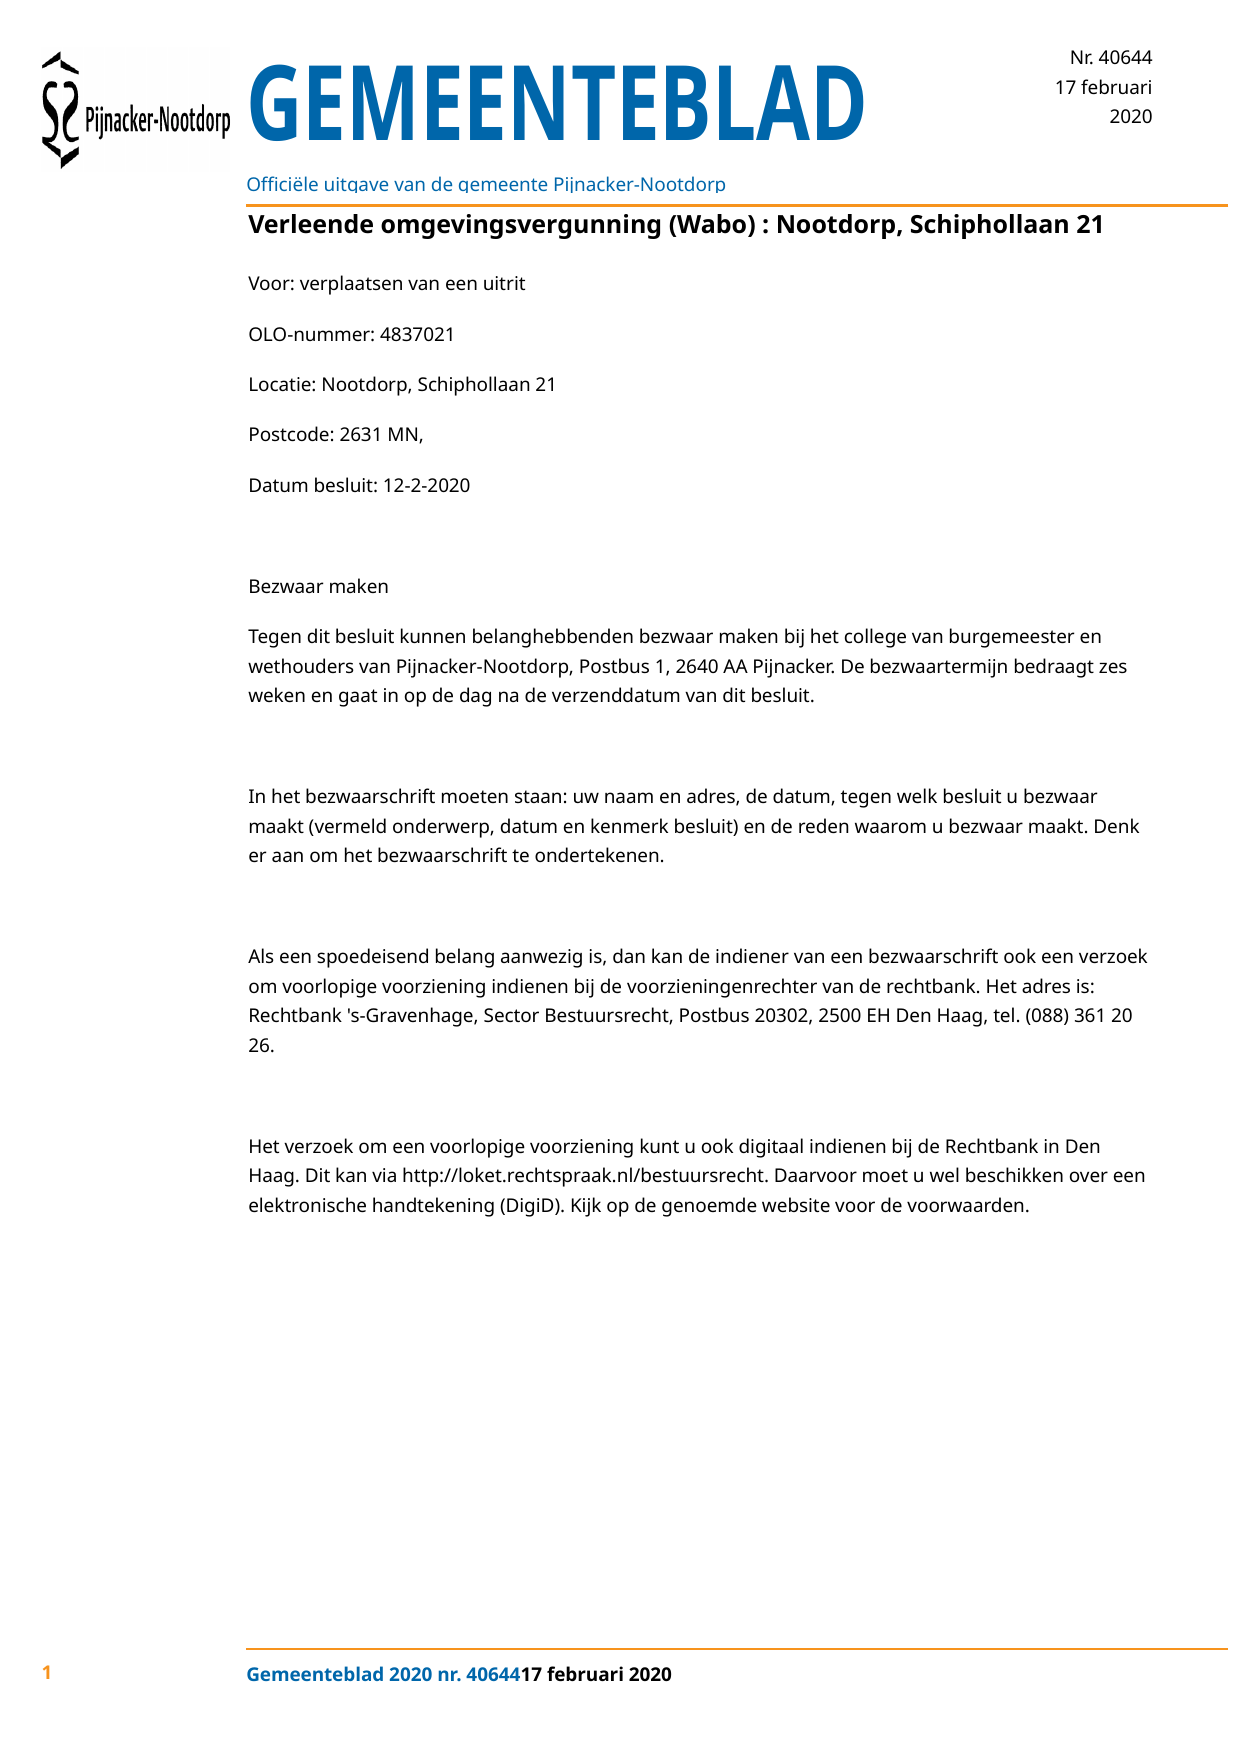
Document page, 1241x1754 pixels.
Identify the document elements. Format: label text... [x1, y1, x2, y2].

text OLO-nummer: 4837021 [248, 321, 1152, 346]
text Voor: verplaatsen van een uitrit [248, 270, 1152, 296]
text Datum besluit: 12-2-2020 [248, 472, 1152, 498]
text Postcode: 2631 MN, [248, 422, 1152, 447]
text Verleende omgevingsvergunning (Wabo) : Nootdorp, Schiphollaan 21 [248, 207, 1152, 241]
text In het bezwaarschrift moeten staan: uw naam en adres, de datum, tegen welk besluit u bezwaar maakt (vermeld onderwerp, datum en kenmerk besluit) en de reden waarom u bezwaar maakt. Denk er aan om het bezwaarschrift te ondertekenen. [248, 783, 1152, 868]
text Het verzoek om een voorlopige voorziening kunt u ook digitaal indienen bij de Rechtbank in Den Haag. Dit kan via http://loket.rechtspraak.nl/bestuursrecht. Daarvoor moet u wel beschikken over een elektronische handtekening (DigiD). Kijk op de genoemde website voor de voorwaarden. [248, 1133, 1152, 1218]
picture [41, 47, 231, 172]
text Locatie: Nootdorp, Schiphollaan 21 [248, 371, 1152, 397]
text Als een spoedeisend belang aanwezig is, dan kan de indiener van een bezwaarschrift ook een verzoek om voorlopige voorziening indienen bij de voorzieningenrechter van de rechtbank. Het adres is: Rechtbank 's-Gravenhage, Sector Bestuursrecht, Postbus 20302, 2500 EH Den Haag, tel. (088) 361 20 26. [248, 943, 1152, 1058]
text Tegen dit besluit kunnen belanghebbenden bezwaar maken bij het college van burgemeester en wethouders van Pijnacker-Nootdorp, Postbus 1, 2640 AA Pijnacker. De bezwaartermijn bedraagt zes weken en gaat in op de dag na de verzenddatum van dit besluit. [248, 623, 1152, 708]
text Bezwaar maken [248, 573, 1152, 598]
